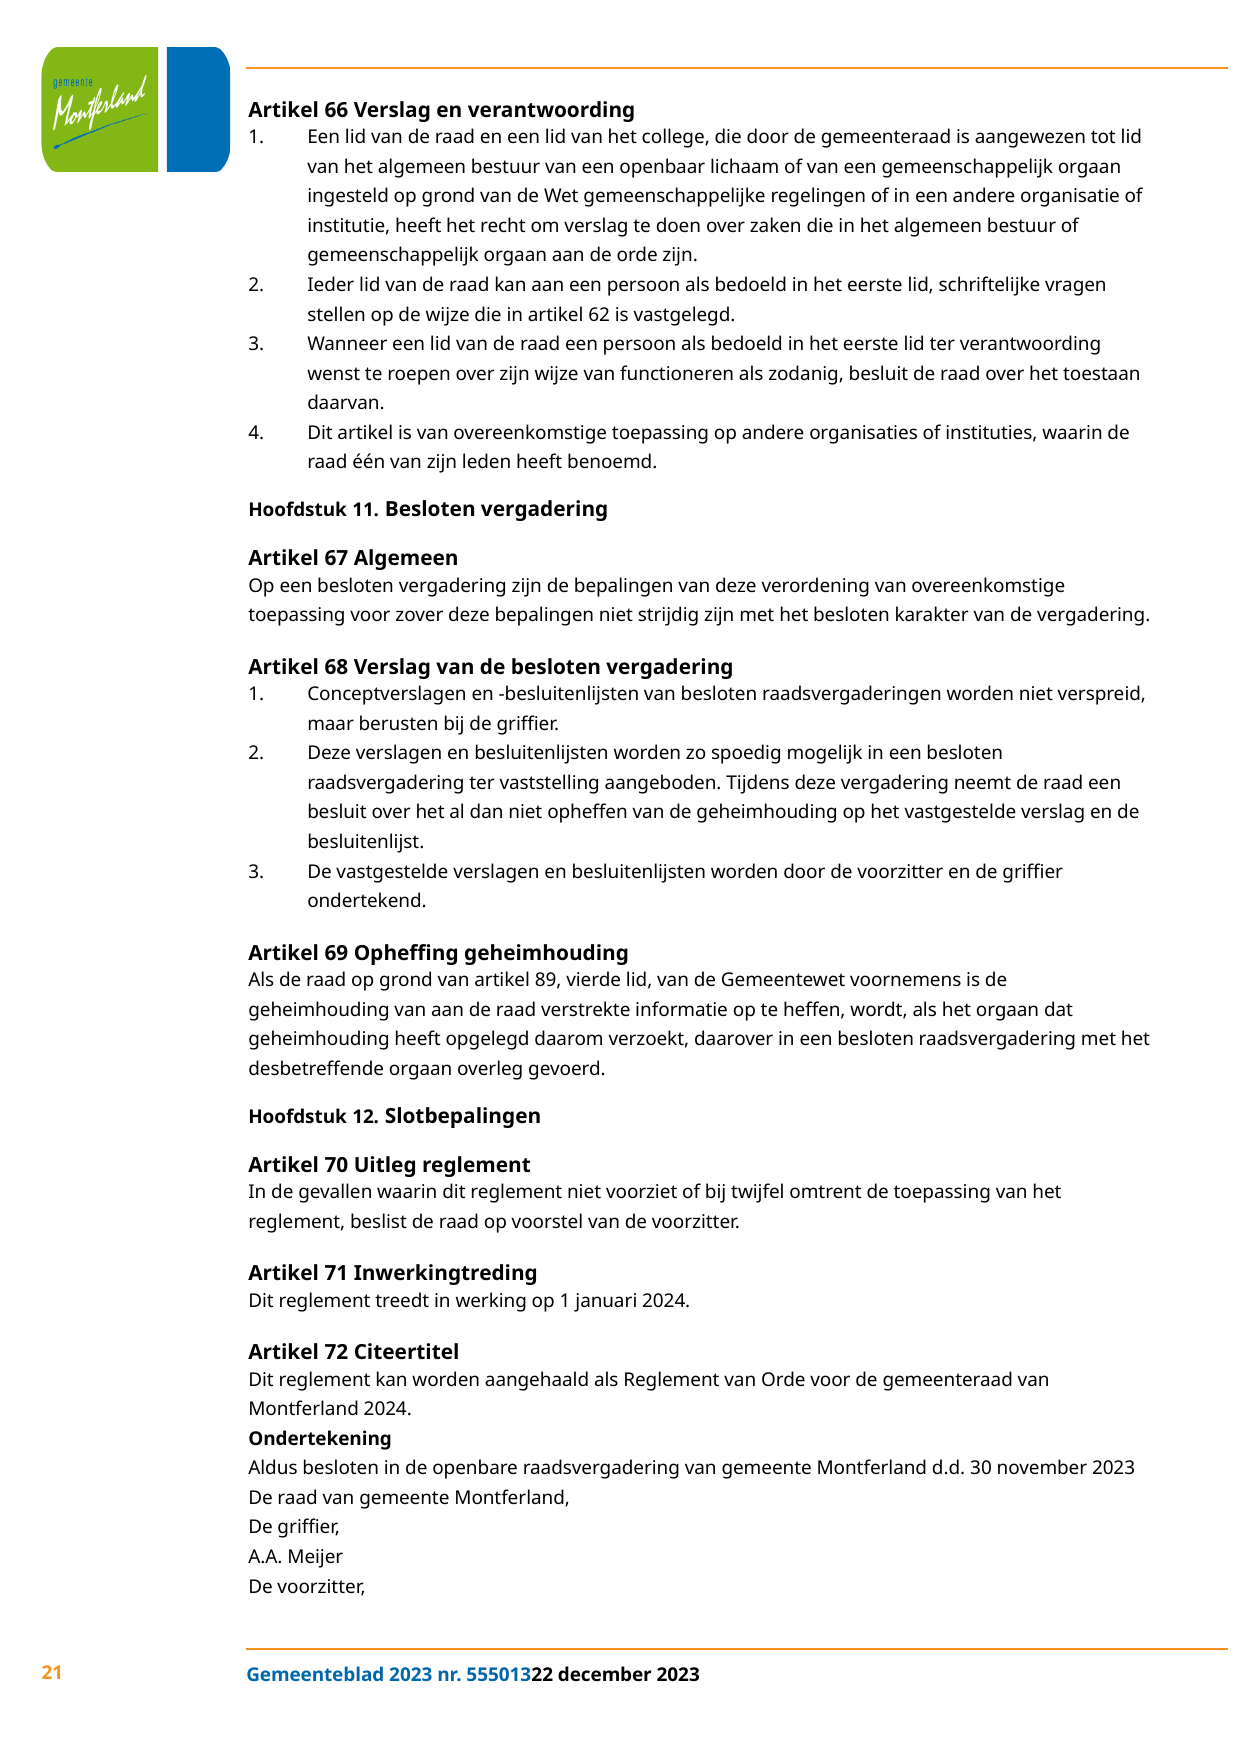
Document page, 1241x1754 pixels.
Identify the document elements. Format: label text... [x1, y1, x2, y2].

text De voorzitter, [248, 1573, 1152, 1598]
list Dit artikel is van overeenkomstige toepassing op andere organisaties of instituties, waarin de raad één van zijn leden heeft benoemd. [248, 419, 1152, 474]
text A.A. Meijer [248, 1543, 1152, 1569]
text Als de raad op grond van artikel 89, vierde lid, van de Gemeentewet voornemens is de geheimhouding van aan de raad verstrekte informatie op te heffen, wordt, als het orgaan dat geheimhouding heeft opgelegd daarom verzoekt, daarover in een besloten raadsvergadering met het desbetreffende orgaan overleg gevoerd. [248, 966, 1152, 1081]
text Hoofdstuk 11. Besloten vergadering [248, 494, 1152, 523]
list Wanneer een lid van de raad een persoon als bedoeld in het eerste lid ter verantwoording wenst te roepen over zijn wijze van functioneren als zodanig, besluit de raad over het toestaan daarvan. [248, 330, 1152, 415]
text In de gevallen waarin dit reglement niet voorziet of bij twijfel omtrent de toepassing van het reglement, beslist de raad op voorstel van de voorzitter. [248, 1178, 1152, 1234]
picture [41, 47, 231, 172]
text Aldus besloten in de openbare raadsvergadering van gemeente Montferland d.d. 30 november 2023 [248, 1454, 1152, 1480]
text Hoofdstuk 12. Slotbepalingen [248, 1101, 1152, 1129]
text Artikel 69 Opheffing geheimhouding [248, 938, 1152, 966]
list Een lid van de raad en een lid van het college, die door de gemeenteraad is aangewezen tot lid van het algemeen bestuur van een openbaar lichaam of van een gemeenschappelijk orgaan ingesteld op grond van de Wet gemeenschappelijke regelingen of in een andere organisatie of institutie, heeft het recht om verslag te doen over zaken die in het algemeen bestuur of gemeenschappelijk orgaan aan de orde zijn. [248, 123, 1152, 267]
text Artikel 67 Algemeen [248, 543, 1152, 572]
text Dit reglement kan worden aangehaald als Reglement van Orde voor de gemeenteraad van Montferland 2024. [248, 1366, 1152, 1421]
text Ondertekening [248, 1425, 1152, 1451]
text De griffier, [248, 1514, 1152, 1539]
text Dit reglement treedt in werking op 1 januari 2024. [248, 1287, 1152, 1313]
text Artikel 66 Verslag en verantwoording [248, 95, 1152, 123]
list Conceptverslagen en -besluitenlijsten van besloten raadsvergaderingen worden niet verspreid, maar berusten bij de griffier. [248, 680, 1152, 736]
text Artikel 71 Inwerkingtreding [248, 1258, 1152, 1287]
text De raad van gemeente Montferland, [248, 1484, 1152, 1510]
list De vastgestelde verslagen en besluitenlijsten worden door de voorzitter en de griffier ondertekend. [248, 858, 1152, 913]
text Artikel 68 Verslag van de besloten vergadering [248, 652, 1152, 680]
text Artikel 70 Uitleg reglement [248, 1150, 1152, 1178]
list Deze verslagen en besluitenlijsten worden zo spoedig mogelijk in een besloten raadsvergadering ter vaststelling aangeboden. Tijdens deze vergadering neemt de raad een besluit over het al dan niet opheffen van de geheimhouding op het vastgestelde verslag en de besluitenlijst. [248, 739, 1152, 854]
list Ieder lid van de raad kan aan een persoon als bedoeld in het eerste lid, schriftelijke vragen stellen op de wijze die in artikel 62 is vastgelegd. [248, 271, 1152, 326]
text Artikel 72 Citeertitel [248, 1337, 1152, 1366]
text Op een besloten vergadering zijn de bepalingen van deze verordening van overeenkomstige toepassing voor zover deze bepalingen niet strijdig zijn met het besloten karakter van de vergadering. [248, 572, 1152, 627]
